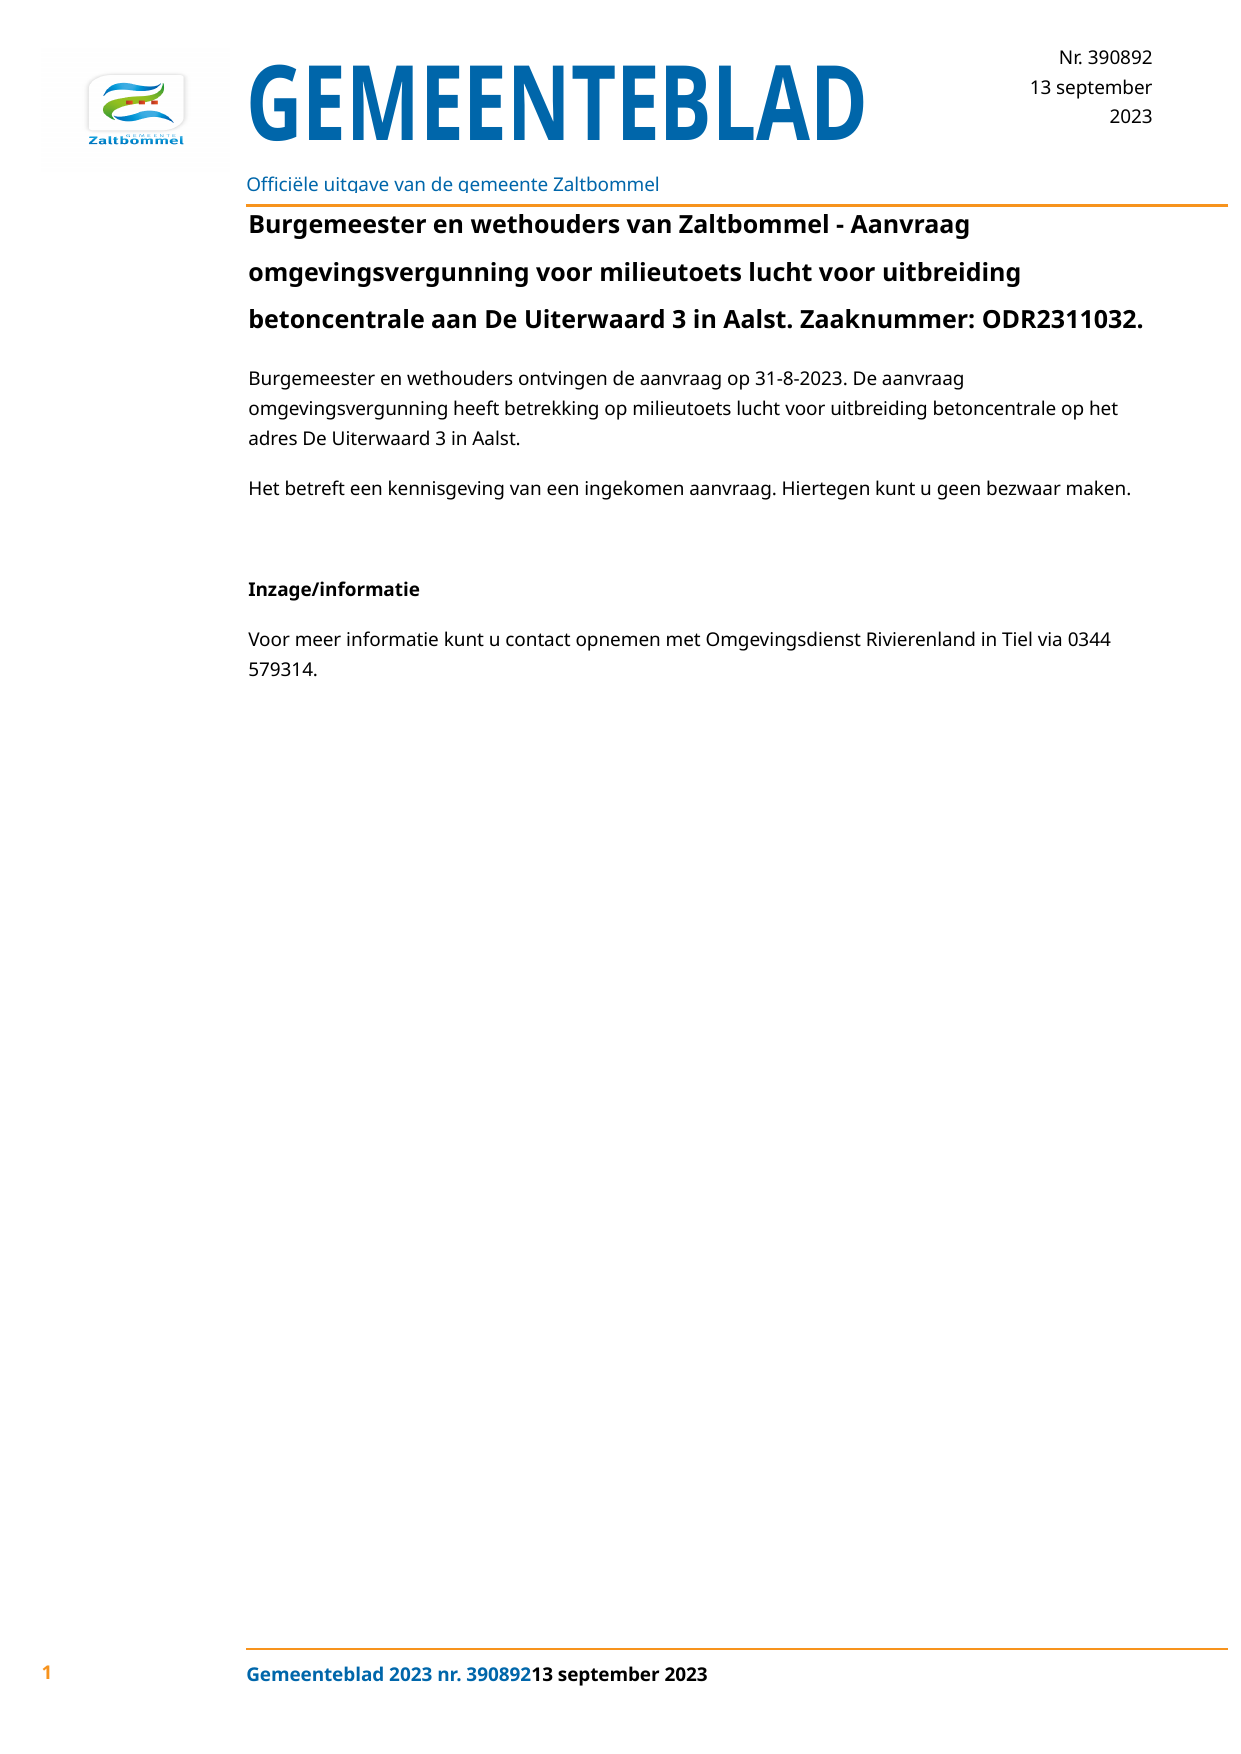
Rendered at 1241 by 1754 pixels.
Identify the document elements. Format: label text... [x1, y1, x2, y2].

text Voor meer informatie kunt u contact opnemen met Omgevingsdienst Rivierenland in Tiel via 0344 579314. [248, 626, 1152, 682]
text Het betreft een kennisgeving van een ingekomen aanvraag. Hiertegen kunt u geen bezwaar maken. [248, 475, 1152, 501]
picture [41, 47, 231, 172]
text Burgemeester en wethouders van Zaltbommel - Aanvraag omgevingsvergunning voor milieutoets lucht voor uitbreiding betoncentrale aan De Uiterwaard 3 in Aalst. Zaaknummer: ODR2311032. [248, 207, 1152, 336]
text Burgemeester en wethouders ontvingen de aanvraag op 31-8-2023. De aanvraag omgevingsvergunning heeft betrekking op milieutoets lucht voor uitbreiding betoncentrale op het adres De Uiterwaard 3 in Aalst. [248, 366, 1152, 450]
text Inzage/informatie [248, 576, 1152, 602]
